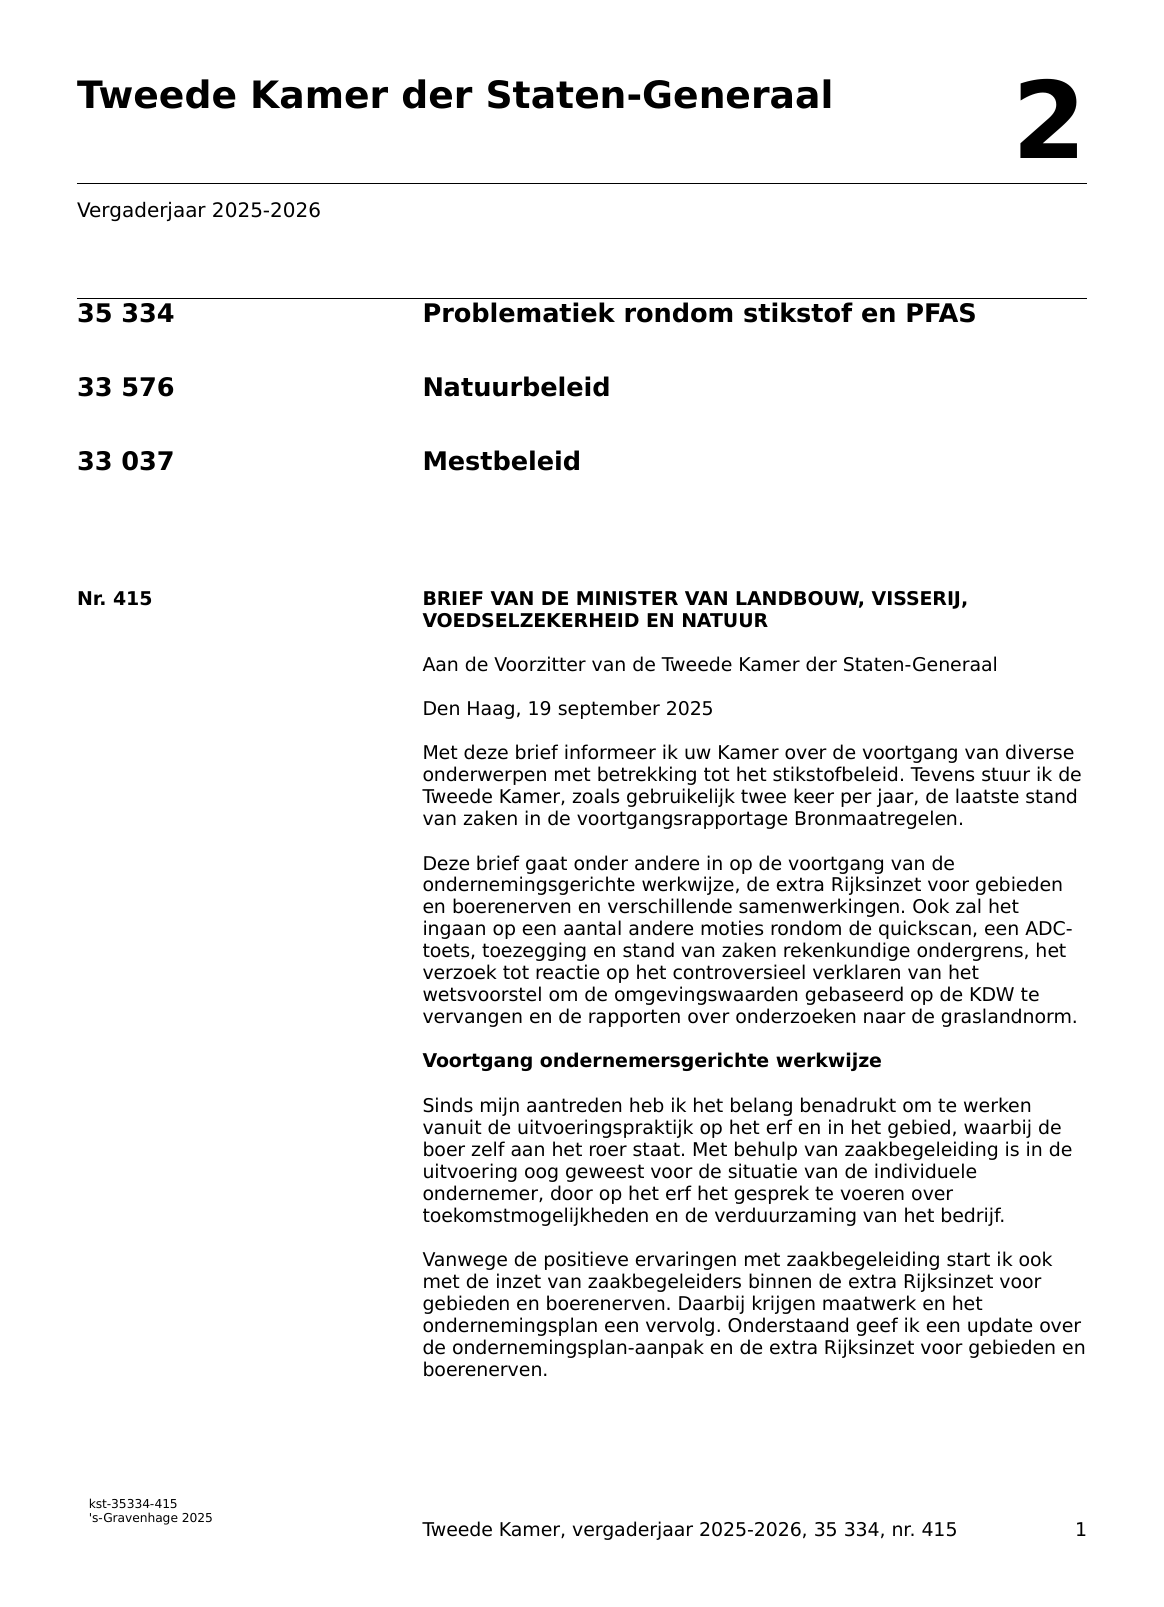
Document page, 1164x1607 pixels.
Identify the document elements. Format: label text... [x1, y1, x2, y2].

text Deze brief gaat onder andere in op de voortgang van de ondernemingsgerichte werkwijze, de extra Rijksinzet voor gebieden en boerenerven en verschillende samenwerkingen. Ook zal het ingaan op een aantal andere moties rondom de quickscan, een ADC-toets, toezegging en stand van zaken rekenkundige ondergrens, het verzoek tot reactie op het controversieel verklaren van het wetsvoorstel om de omgevingswaarden gebaseerd op de KDW te vervangen en de rapporten over onderzoeken naar de graslandnorm. [422, 852, 1087, 1028]
subtitle Nr. 415 BRIEF VAN DE MINISTER VAN LANDBOUW, VISSERIJ, VOEDSELZEKERHEID EN NATUUR [77, 588, 1087, 632]
text 's-Gravenhage 2025 [88, 1511, 323, 1525]
subtitle 33 576 Natuurbeleid [77, 373, 1087, 403]
text Aan de Voorzitter van de Tweede Kamer der Staten-Generaal [422, 654, 1087, 676]
subtitle Voortgang ondernemersgerichte werkwijze [422, 1050, 1087, 1072]
subtitle 35 334 Problematiek rondom stikstof en PFAS [77, 299, 1087, 329]
table_header Tweede Kamer der Staten-Generaal [77, 59, 886, 183]
subtitle 33 037 Mestbeleid [77, 447, 1087, 477]
text Sinds mijn aantreden heb ik het belang benadrukt om te werken vanuit de uitvoeringspraktijk op het erf en in het gebied, waarbij de boer zelf aan het roer staat. Met behulp van zaakbegeleiding is in de uitvoering oog geweest voor de situatie van de individuele ondernemer, door op het erf het gesprek te voeren over toekomstmogelijkheden en de verduurzaming van het bedrijf. [422, 1094, 1087, 1226]
table_cell Vergaderjaar 2025-2026 [77, 184, 1087, 298]
text kst-35334-415 [88, 1497, 323, 1511]
text Vanwege de positieve ervaringen met zaakbegeleiding start ik ook met de inzet van zaakbegeleiders binnen de extra Rijksinzet voor gebieden en boerenerven. Daarbij krijgen maatwerk en het ondernemingsplan een vervolg. Onderstaand geef ik een update over de ondernemingsplan-aanpak en de extra Rijksinzet voor gebieden en boerenerven. [422, 1249, 1087, 1381]
text Den Haag, 19 september 2025 [422, 698, 1087, 720]
table_header 2 [886, 59, 1087, 183]
text Met deze brief informeer ik uw Kamer over de voortgang van diverse onderwerpen met betrekking tot het stikstofbeleid. Tevens stuur ik de Tweede Kamer, zoals gebruikelijk twee keer per jaar, de laatste stand van zaken in de voortgangsrapportage Bronmaatregelen. [422, 742, 1087, 830]
